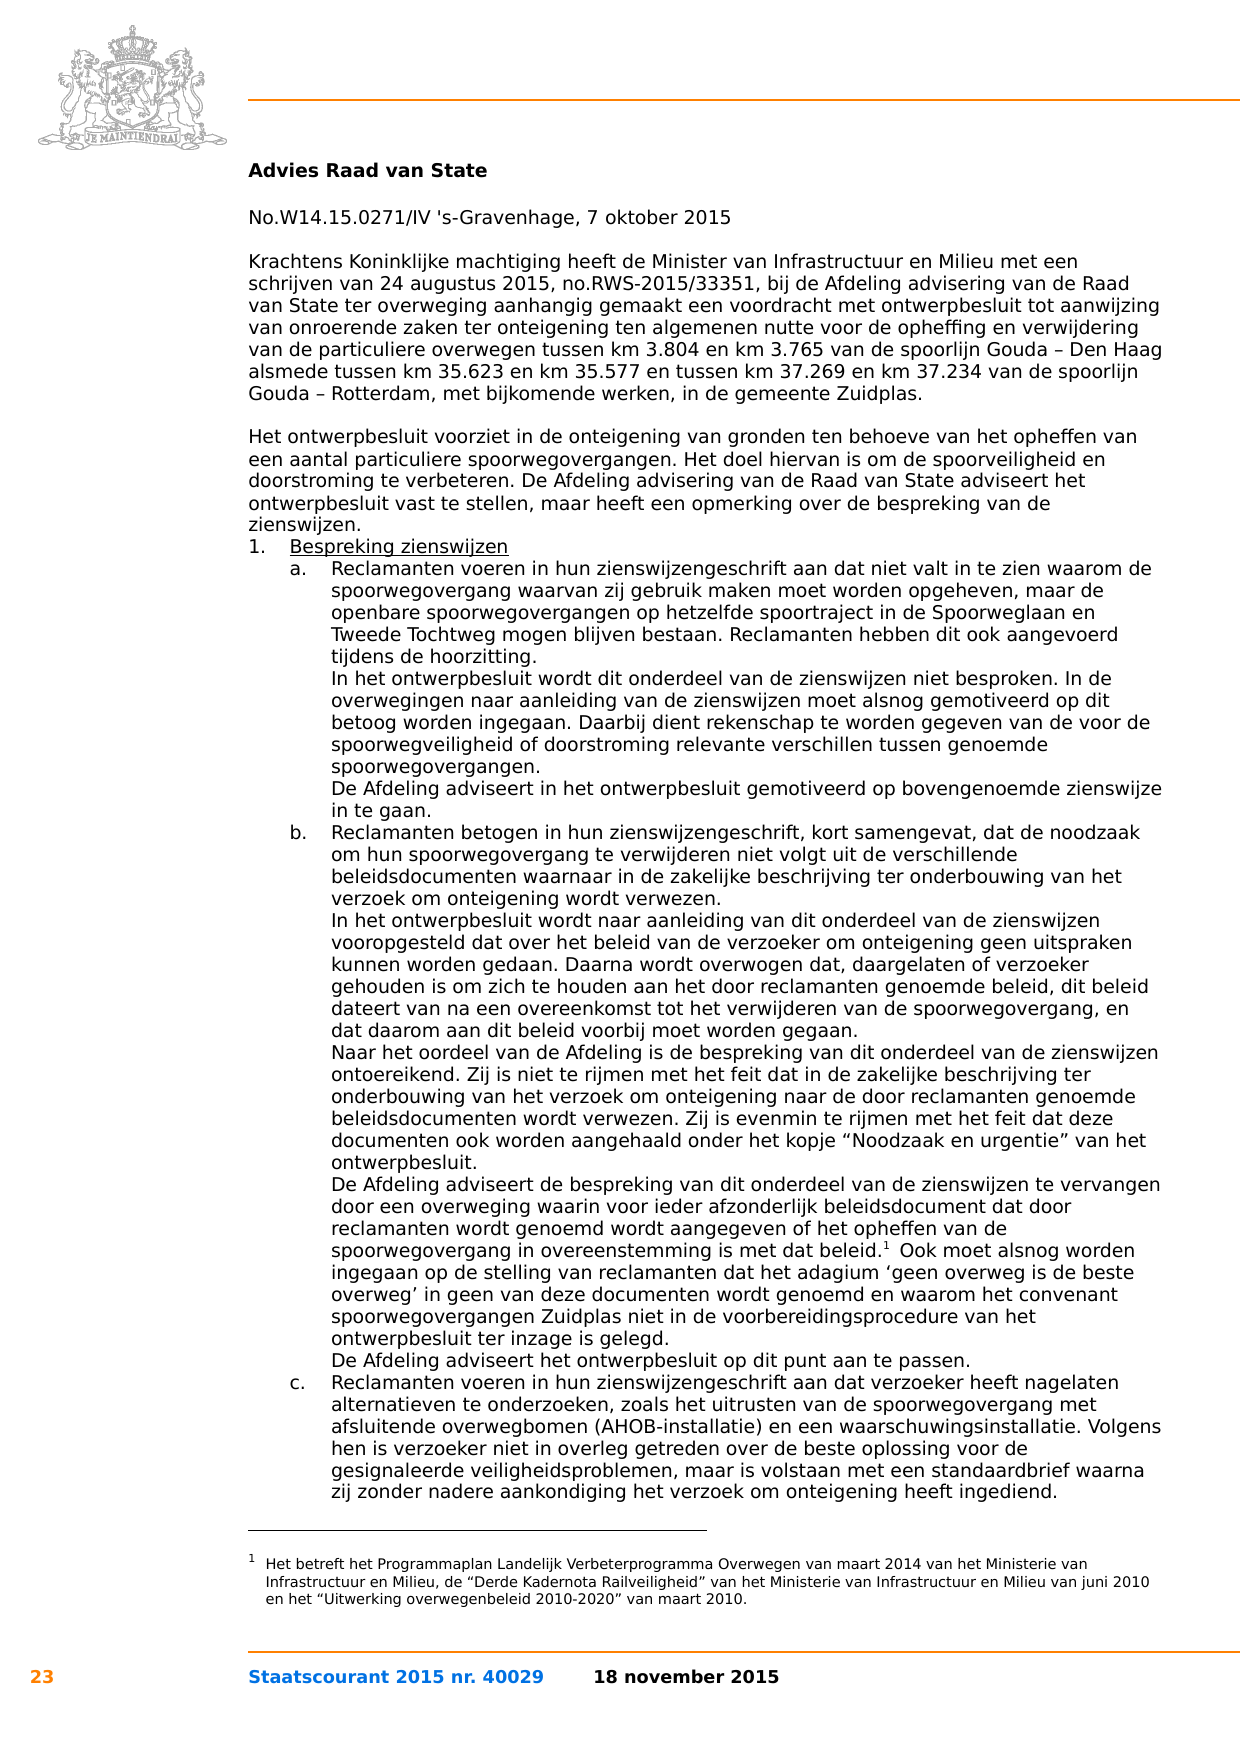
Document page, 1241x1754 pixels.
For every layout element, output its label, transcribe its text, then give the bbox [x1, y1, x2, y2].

text Het betreft het Programmaplan Landelijk Verbeterprogramma Overwegen van maart 2014 van het Ministerie van Infrastructuur en Milieu, de “Derde Kadernota Railveiligheid” van het Ministerie van Infrastructuur en Milieu van juni 2010 en het “Uitwerking overwegenbeleid 2010-2020” van maart 2010. [248, 1552, 1163, 1608]
text In het ontwerpbesluit wordt naar aanleiding van dit onderdeel van de zienswijzen vooropgesteld dat over het beleid van de verzoeker om onteigening geen uitspraken kunnen worden gedaan. Daarna wordt overwogen dat, daargelaten of verzoeker gehouden is om zich te houden aan het door reclamanten genoemde beleid, dit beleid dateert van na een overeenkomst tot het verwijderen van de spoorwegovergang, en dat daarom aan dit beleid voorbij moet worden gegaan. [331, 910, 1163, 1042]
text 1. Bespreking zienswijzen [248, 536, 1163, 558]
text De Afdeling adviseert het ontwerpbesluit op dit punt aan te passen. [331, 1349, 1163, 1372]
text De Afdeling adviseert in het ontwerpbesluit gemotiveerd op bovengenoemde zienswijze in te gaan. [331, 778, 1163, 822]
text b. Reclamanten betogen in hun zienswijzengeschrift, kort samengevat, dat de noodzaak om hun spoorwegovergang te verwijderen niet volgt uit de verschillende beleidsdocumenten waarnaar in de zakelijke beschrijving ter onderbouwing van het verzoek om onteigening wordt verwezen. [289, 822, 1163, 910]
text De Afdeling adviseert de bespreking van dit onderdeel van de zienswijzen te vervangen door een overweging waarin voor ieder afzonderlijk beleidsdocument dat door reclamanten wordt genoemd wordt aangegeven of het opheffen van de spoorwegovergang in overeenstemming is met dat beleid. Ook moet alsnog worden ingegaan op de stelling van reclamanten dat het adagium ‘geen overweg is de beste overweg’ in geen van deze documenten wordt genoemd en waarom het convenant spoorwegovergangen Zuidplas niet in de voorbereidingsprocedure van het ontwerpbesluit ter inzage is gelegd. [331, 1174, 1163, 1349]
text No.W14.15.0271/IV 's-Gravenhage, 7 oktober 2015 [248, 207, 1163, 229]
text Het ontwerpbesluit voorziet in de onteigening van gronden ten behoeve van het opheffen van een aantal particuliere spoorwegovergangen. Het doel hiervan is om de spoorveiligheid en doorstroming te verbeteren. De Afdeling advisering van de Raad van State adviseert het ontwerpbesluit vast te stellen, maar heeft een opmerking over de bespreking van de zienswijzen. [248, 426, 1163, 536]
subtitle Advies Raad van State [248, 160, 1163, 182]
text a. Reclamanten voeren in hun zienswijzengeschrift aan dat niet valt in te zien waarom de spoorwegovergang waarvan zij gebruik maken moet worden opgeheven, maar de openbare spoorwegovergangen op hetzelfde spoortraject in de Spoorweglaan en Tweede Tochtweg mogen blijven bestaan. Reclamanten hebben dit ook aangevoerd tijdens de hoorzitting. [289, 558, 1163, 668]
text c. Reclamanten voeren in hun zienswijzengeschrift aan dat verzoeker heeft nagelaten alternatieven te onderzoeken, zoals het uitrusten van de spoorwegovergang met afsluitende overwegbomen (AHOB-installatie) en een waarschuwingsinstallatie. Volgens hen is verzoeker niet in overleg getreden over de beste oplossing voor de gesignaleerde veiligheidsproblemen, maar is volstaan met een standaardbrief waarna zij zonder nadere aankondiging het verzoek om onteigening heeft ingediend. [289, 1372, 1163, 1503]
text In het ontwerpbesluit wordt dit onderdeel van de zienswijzen niet besproken. In de overwegingen naar aanleiding van de zienswijzen moet alsnog gemotiveerd op dit betoog worden ingegaan. Daarbij dient rekenschap te worden gegeven van de voor de spoorwegveiligheid of doorstroming relevante verschillen tussen genoemde spoorwegovergangen. [331, 668, 1163, 778]
text Krachtens Koninklijke machtiging heeft de Minister van Infrastructuur en Milieu met een schrijven van 24 augustus 2015, no.RWS-2015/33351, bij de Afdeling advisering van de Raad van State ter overweging aanhangig gemaakt een voordracht met ontwerpbesluit tot aanwijzing van onroerende zaken ter onteigening ten algemenen nutte voor de opheffing en verwijdering van de particuliere overwegen tussen km 3.804 en km 3.765 van de spoorlijn Gouda – Den Haag alsmede tussen km 35.623 en km 35.577 en tussen km 37.269 en km 37.234 van de spoorlijn Gouda – Rotterdam, met bijkomende werken, in de gemeente Zuidplas. [248, 251, 1163, 404]
picture [38, 25, 227, 150]
text Naar het oordeel van de Afdeling is de bespreking van dit onderdeel van de zienswijzen ontoereikend. Zij is niet te rijmen met het feit dat in de zakelijke beschrijving ter onderbouwing van het verzoek om onteigening naar de door reclamanten genoemde beleidsdocumenten wordt verwezen. Zij is evenmin te rijmen met het feit dat deze documenten ook worden aangehaald onder het kopje “Noodzaak en urgentie” van het ontwerpbesluit. [331, 1042, 1163, 1174]
